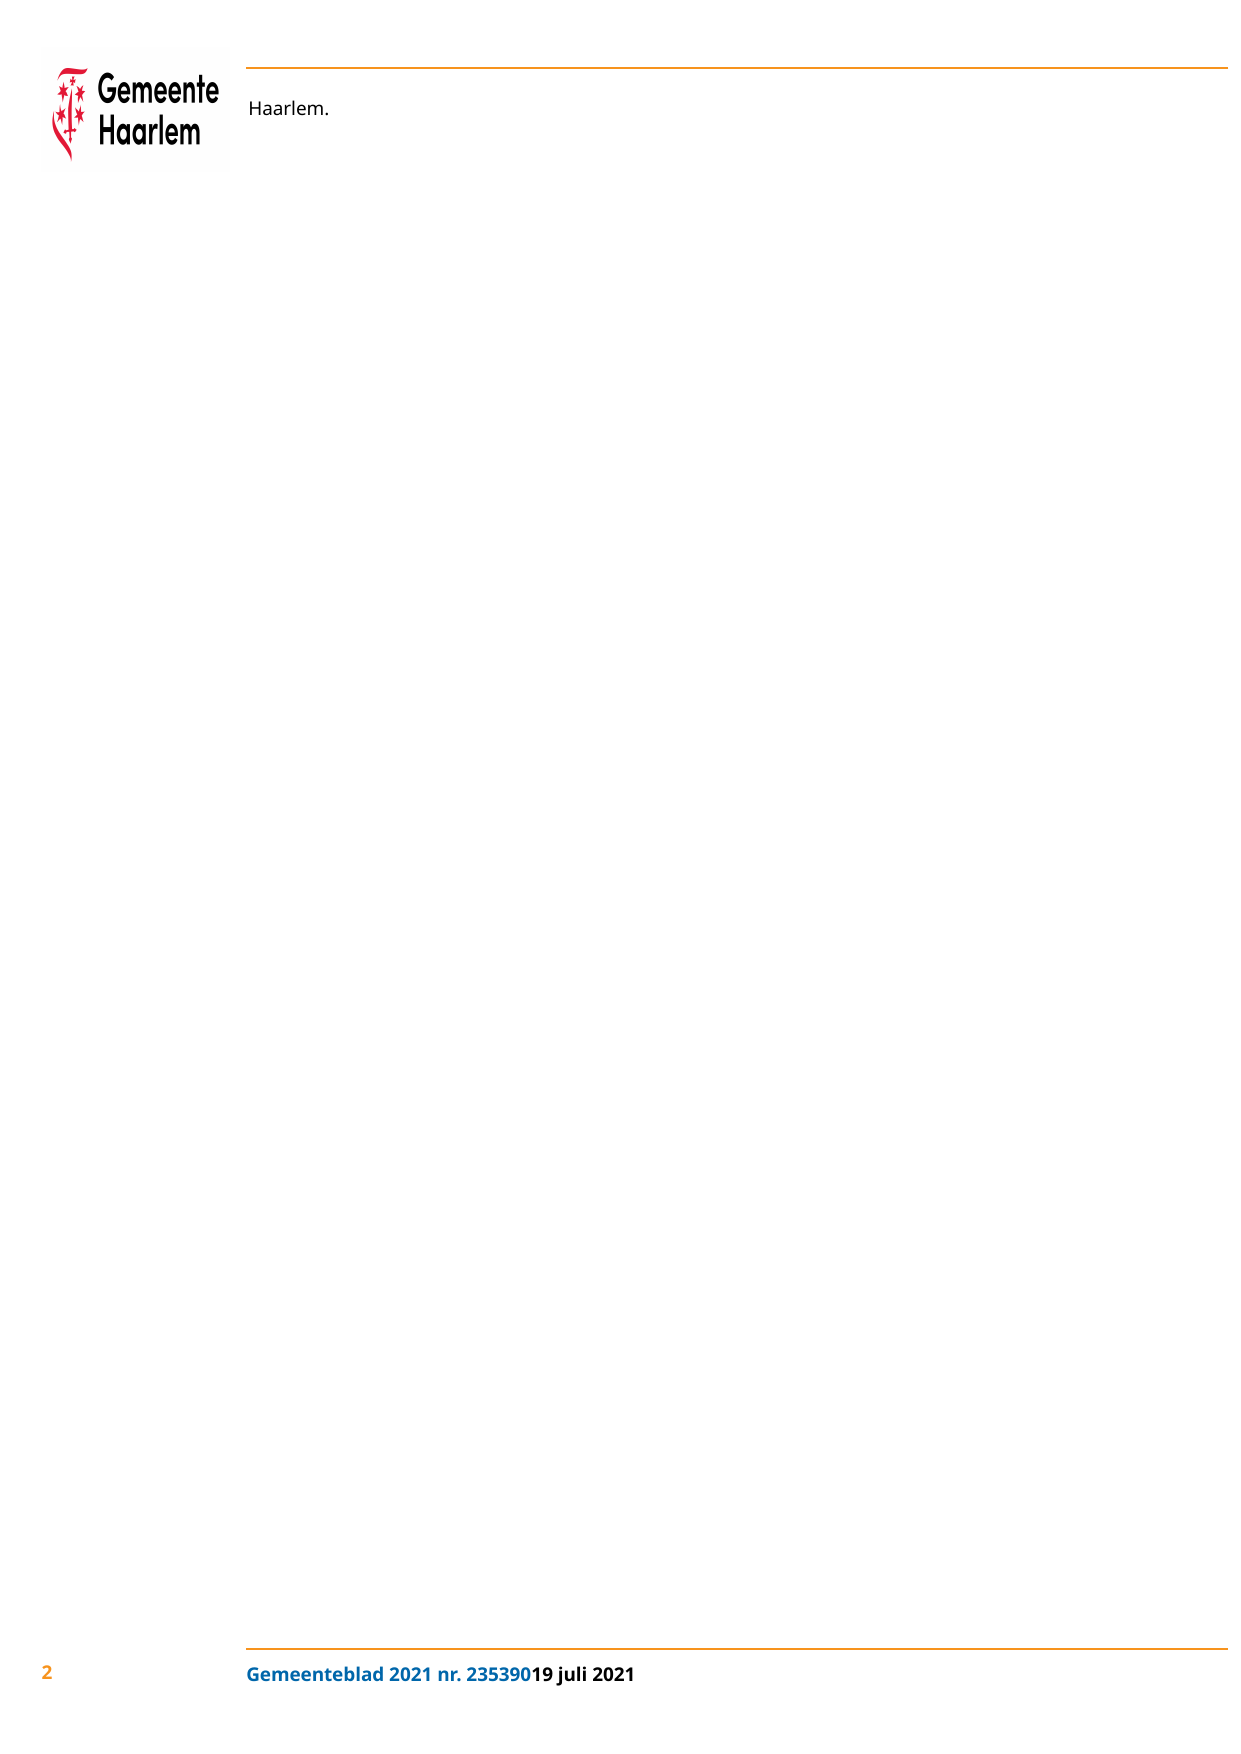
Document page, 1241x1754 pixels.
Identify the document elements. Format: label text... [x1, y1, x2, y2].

text Haarlem. [248, 95, 1152, 121]
picture [41, 47, 231, 172]
